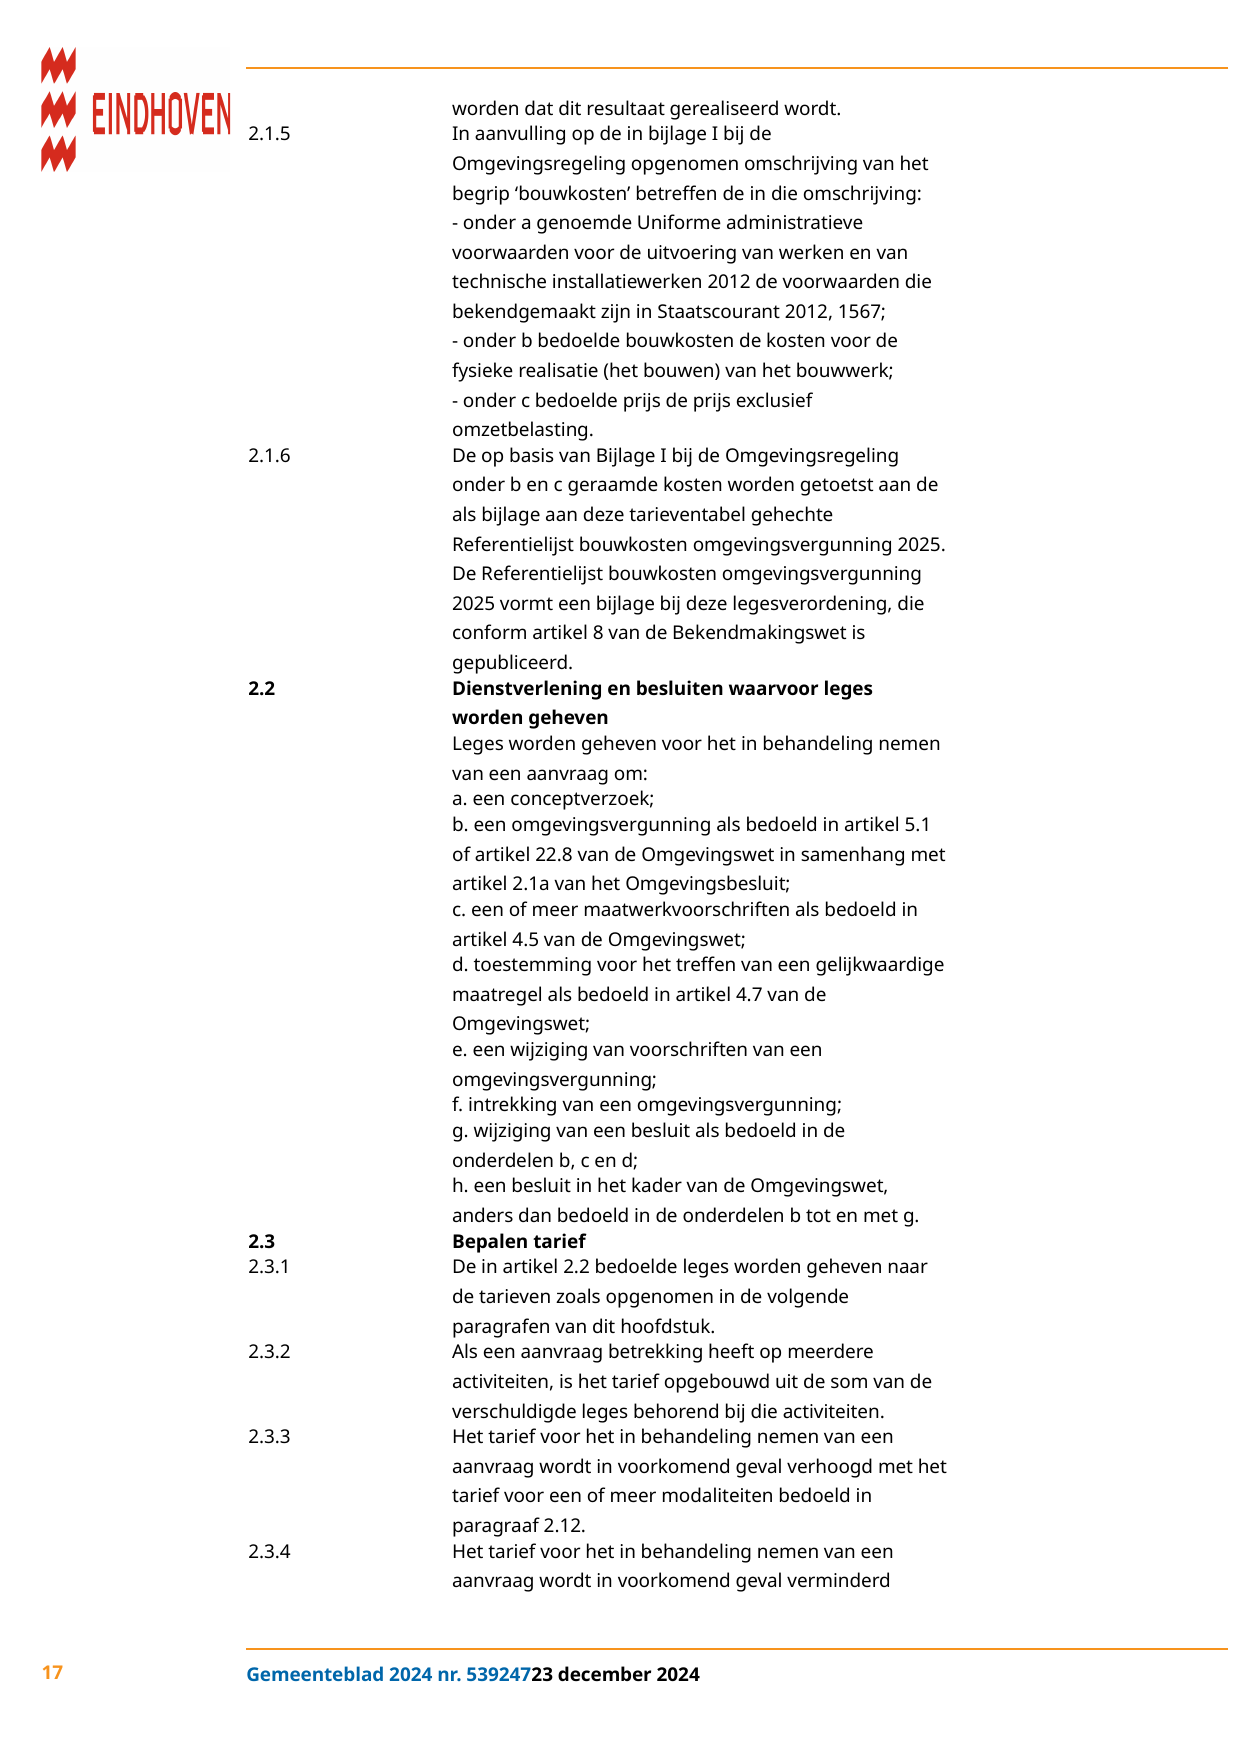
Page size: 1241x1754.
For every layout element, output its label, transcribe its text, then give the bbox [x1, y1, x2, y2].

table_cell [948, 1254, 1152, 1339]
table_cell Bepalen tarief [452, 1228, 948, 1254]
table_cell [948, 1036, 1152, 1092]
table_cell f. intrekking van een omgevingsvergunning; [452, 1092, 948, 1117]
table_cell worden dat dit resultaat gerealiseerd wordt. [452, 95, 948, 121]
table_cell [948, 1118, 1152, 1173]
table_cell [948, 675, 1152, 730]
table_cell e. een wijziging van voorschriften van een omgevingsvergunning; [452, 1036, 948, 1092]
table_cell [948, 896, 1152, 951]
table_cell d. toestemming voor het treffen van een gelijkwaardige maatregel als bedoeld in artikel 4.7 van de Omgevingswet; [452, 951, 948, 1036]
table_cell In aanvulling op de in bijlage I bij de Omgevingsregeling opgenomen omschrijving van het begrip ‘bouwkosten’ betreffen de in die omschrijving: - onder a genoemde Uniforme administratieve voorwaarden voor de uitvoering van werken en van technische installatiewerken 2012 de voorwaarden die bekendgemaakt zijn in Staatscourant 2012, 1567; - onder b bedoelde bouwkosten de kosten voor de fysieke realisatie (het bouwen) van het bouwwerk; - onder c bedoelde prijs de prijs exclusief omzetbelasting. [452, 121, 948, 442]
table_cell [948, 811, 1152, 896]
table_cell [248, 1036, 452, 1092]
table_cell [948, 1092, 1152, 1117]
table_cell Dienstverlening en besluiten waarvoor leges worden geheven [452, 675, 948, 730]
table_cell [248, 1092, 452, 1117]
table_cell [248, 1118, 452, 1173]
table_cell [948, 1538, 1152, 1593]
table_cell a. een conceptverzoek; [452, 786, 948, 811]
table_cell Leges worden geheven voor het in behandeling nemen van een aanvraag om: [452, 730, 948, 786]
table_cell [948, 121, 1152, 442]
table_cell 2.3.4 [248, 1538, 452, 1593]
table_cell [248, 1173, 452, 1228]
picture [41, 47, 231, 172]
table_cell [948, 1424, 1152, 1538]
table_cell [248, 811, 452, 896]
table_cell 2.3 [248, 1228, 452, 1254]
table_cell g. wijziging van een besluit als bedoeld in de onderdelen b, c en d; [452, 1118, 948, 1173]
table_cell 2.3.3 [248, 1424, 452, 1538]
table_cell De op basis van Bijlage I bij de Omgevingsregeling onder b en c geraamde kosten worden getoetst aan de als bijlage aan deze tarieventabel gehechte Referentielijst bouwkosten omgevingsvergunning 2025. De Referentielijst bouwkosten omgevingsvergunning 2025 vormt een bijlage bij deze legesverordening, die conform artikel 8 van de Bekendmakingswet is gepubliceerd. [452, 442, 948, 675]
table_cell [248, 95, 452, 121]
table_cell c. een of meer maatwerkvoorschriften als bedoeld in artikel 4.5 van de Omgevingswet; [452, 896, 948, 951]
table_cell [948, 1228, 1152, 1254]
table_cell 2.2 [248, 675, 452, 730]
table_cell [248, 730, 452, 786]
table_cell [948, 730, 1152, 786]
table_cell [948, 95, 1152, 121]
table_cell h. een besluit in het kader van de Omgevingswet, anders dan bedoeld in de onderdelen b tot en met g. [452, 1173, 948, 1228]
table_cell [948, 1339, 1152, 1423]
table_cell [948, 786, 1152, 811]
table_cell [248, 786, 452, 811]
table_cell b. een omgevingsvergunning als bedoeld in artikel 5.1 of artikel 22.8 van de Omgevingswet in samenhang met artikel 2.1a van het Omgevingsbesluit; [452, 811, 948, 896]
table_cell 2.1.6 [248, 442, 452, 675]
table_cell Het tarief voor het in behandeling nemen van een aanvraag wordt in voorkomend geval verminderd [452, 1538, 948, 1593]
table_cell [248, 896, 452, 951]
table_cell 2.1.5 [248, 121, 452, 442]
table_cell [948, 442, 1152, 675]
table_cell De in artikel 2.2 bedoelde leges worden geheven naar de tarieven zoals opgenomen in de volgende paragrafen van dit hoofdstuk. [452, 1254, 948, 1339]
table_cell Als een aanvraag betrekking heeft op meerdere activiteiten, is het tarief opgebouwd uit de som van de verschuldigde leges behorend bij die activiteiten. [452, 1339, 948, 1423]
table_cell [948, 1173, 1152, 1228]
table_cell 2.3.2 [248, 1339, 452, 1423]
table_cell Het tarief voor het in behandeling nemen van een aanvraag wordt in voorkomend geval verhoogd met het tarief voor een of meer modaliteiten bedoeld in paragraaf 2.12. [452, 1424, 948, 1538]
table_cell 2.3.1 [248, 1254, 452, 1339]
table_cell [248, 951, 452, 1036]
table_cell [948, 951, 1152, 1036]
